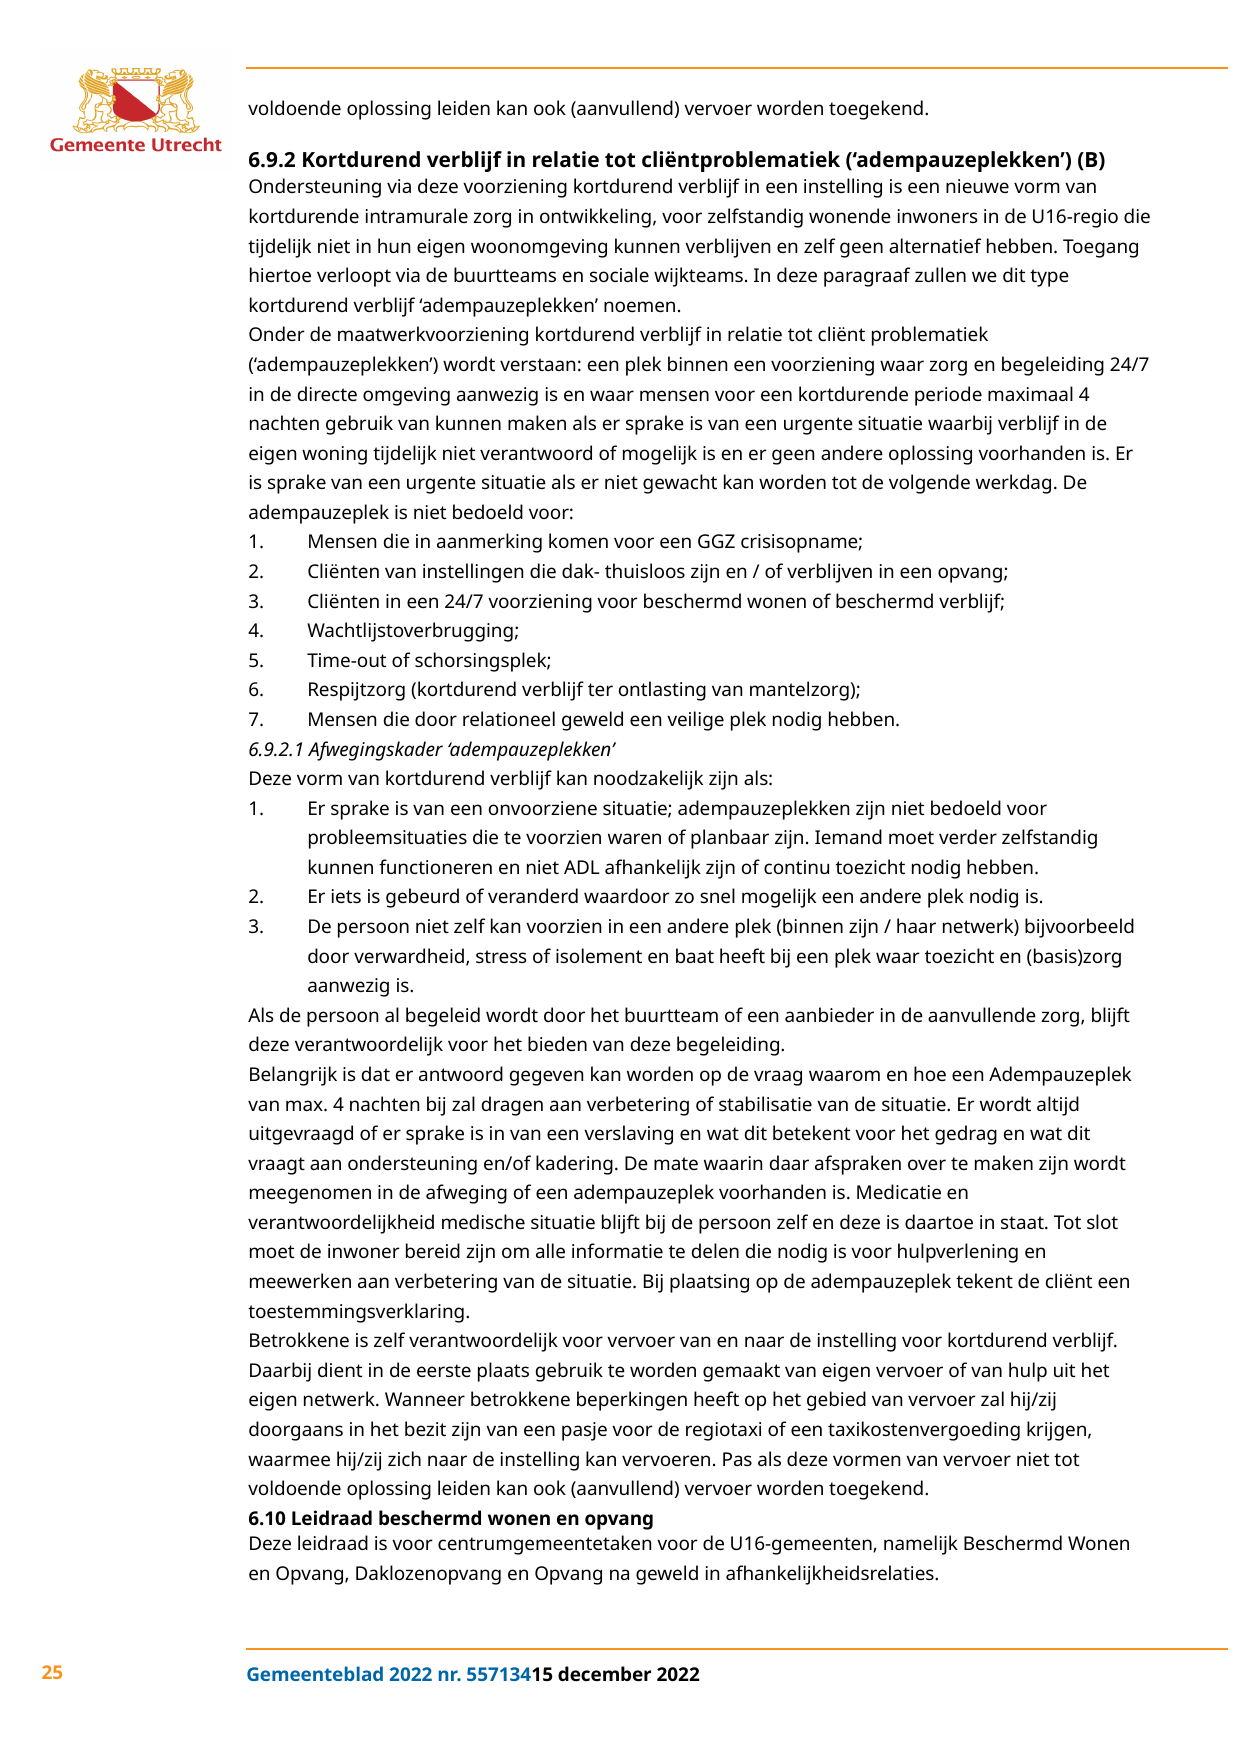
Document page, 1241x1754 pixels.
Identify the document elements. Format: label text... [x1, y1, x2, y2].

list Cliënten in een 24/7 voorziening voor beschermd wonen of beschermd verblijf; [248, 588, 1152, 613]
list Er iets is gebeurd of veranderd waardoor zo snel mogelijk een andere plek nodig is. [248, 884, 1152, 909]
text Onder de maatwerkvoorziening kortdurend verblijf in relatie tot cliënt problematiek (‘adempauzeplekken’) wordt verstaan: een plek binnen een voorziening waar zorg en begeleiding 24/7 in de directe omgeving aanwezig is en waar mensen voor een kortdurende periode maximaal 4 nachten gebruik van kunnen maken als er sprake is van een urgente situatie waarbij verblijf in de eigen woning tijdelijk niet verantwoord of mogelijk is en er geen andere oplossing voorhanden is. Er is sprake van een urgente situatie als er niet gewacht kan worden tot de volgende werkdag. De adempauzeplek is niet bedoeld voor: [248, 322, 1152, 525]
list Cliënten van instellingen die dak- thuisloos zijn en / of verblijven in een opvang; [248, 558, 1152, 584]
list Respijtzorg (kortdurend verblijf ter ontlasting van mantelzorg); [248, 677, 1152, 702]
text 6.9.2.1 Afwegingskader ‘adempauzeplekken’ [248, 736, 1152, 761]
text Deze leidraad is voor centrumgemeentetaken voor de U16-gemeenten, namelijk Beschermd Wonen en Opvang, Daklozenopvang en Opvang na geweld in afhankelijkheidsrelaties. [248, 1531, 1152, 1586]
text Als de persoon al begeleid wordt door het buurtteam of een aanbieder in de aanvullende zorg, blijft deze verantwoordelijk voor het bieden van deze begeleiding. [248, 1002, 1152, 1057]
list Er sprake is van een onvoorziene situatie; adempauzeplekken zijn niet bedoeld voor probleemsituaties die te voorzien waren of planbaar zijn. Iemand moet verder zelfstandig kunnen functioneren en niet ADL afhankelijk zijn of continu toezicht nodig hebben. [248, 795, 1152, 880]
picture [41, 47, 231, 172]
text Belangrijk is dat er antwoord gegeven kan worden op de vraag waarom en hoe een Adempauzeplek van max. 4 nachten bij zal dragen aan verbetering of stabilisatie van de situatie. Er wordt altijd uitgevraagd of er sprake is in van een verslaving en wat dit betekent voor het gedrag en wat dit vraagt aan ondersteuning en/of kadering. De mate waarin daar afspraken over te maken zijn wordt meegenomen in de afweging of een adempauzeplek voorhanden is. Medicatie en verantwoordelijkheid medische situatie blijft bij de persoon zelf en deze is daartoe in staat. Tot slot moet de inwoner bereid zijn om alle informatie te delen die nodig is voor hulpverlening en meewerken aan verbetering van de situatie. Bij plaatsing op de adempauzeplek tekent de cliënt een toestemmingsverklaring. [248, 1061, 1152, 1323]
text Deze vorm van kortdurend verblijf kan noodzakelijk zijn als: [248, 765, 1152, 791]
text 6.9.2 Kortdurend verblijf in relatie tot cliëntproblematiek (‘adempauzeplekken’) (B) [248, 145, 1152, 174]
list Mensen die door relationeel geweld een veilige plek nodig hebben. [248, 706, 1152, 732]
list Wachtlijstoverbrugging; [248, 617, 1152, 643]
text voldoende oplossing leiden kan ook (aanvullend) vervoer worden toegekend. [248, 95, 1152, 121]
list Time-out of schorsingsplek; [248, 647, 1152, 673]
list Mensen die in aanmerking komen voor een GGZ crisisopname; [248, 529, 1152, 554]
text Ondersteuning via deze voorziening kortdurend verblijf in een instelling is een nieuwe vorm van kortdurende intramurale zorg in ontwikkeling, voor zelfstandig wonende inwoners in de U16-regio die tijdelijk niet in hun eigen woonomgeving kunnen verblijven en zelf geen alternatief hebben. Toegang hiertoe verloopt via de buurtteams en sociale wijkteams. In deze paragraaf zullen we dit type kortdurend verblijf ‘adempauzeplekken’ noemen. [248, 174, 1152, 318]
text Betrokkene is zelf verantwoordelijk voor vervoer van en naar de instelling voor kortdurend verblijf. Daarbij dient in de eerste plaats gebruik te worden gemaakt van eigen vervoer of van hulp uit het eigen netwerk. Wanneer betrokkene beperkingen heeft op het gebied van vervoer zal hij/zij doorgaans in het bezit zijn van een pasje voor de regiotaxi of een taxikostenvergoeding krijgen, waarmee hij/zij zich naar de instelling kan vervoeren. Pas als deze vormen van vervoer niet tot voldoende oplossing leiden kan ook (aanvullend) vervoer worden toegekend. [248, 1327, 1152, 1501]
list De persoon niet zelf kan voorzien in een andere plek (binnen zijn / haar netwerk) bijvoorbeeld door verwardheid, stress of isolement en baat heeft bij een plek waar toezicht en (basis)zorg aanwezig is. [248, 913, 1152, 998]
text 6.10 Leidraad beschermd wonen en opvang [248, 1505, 1152, 1531]
